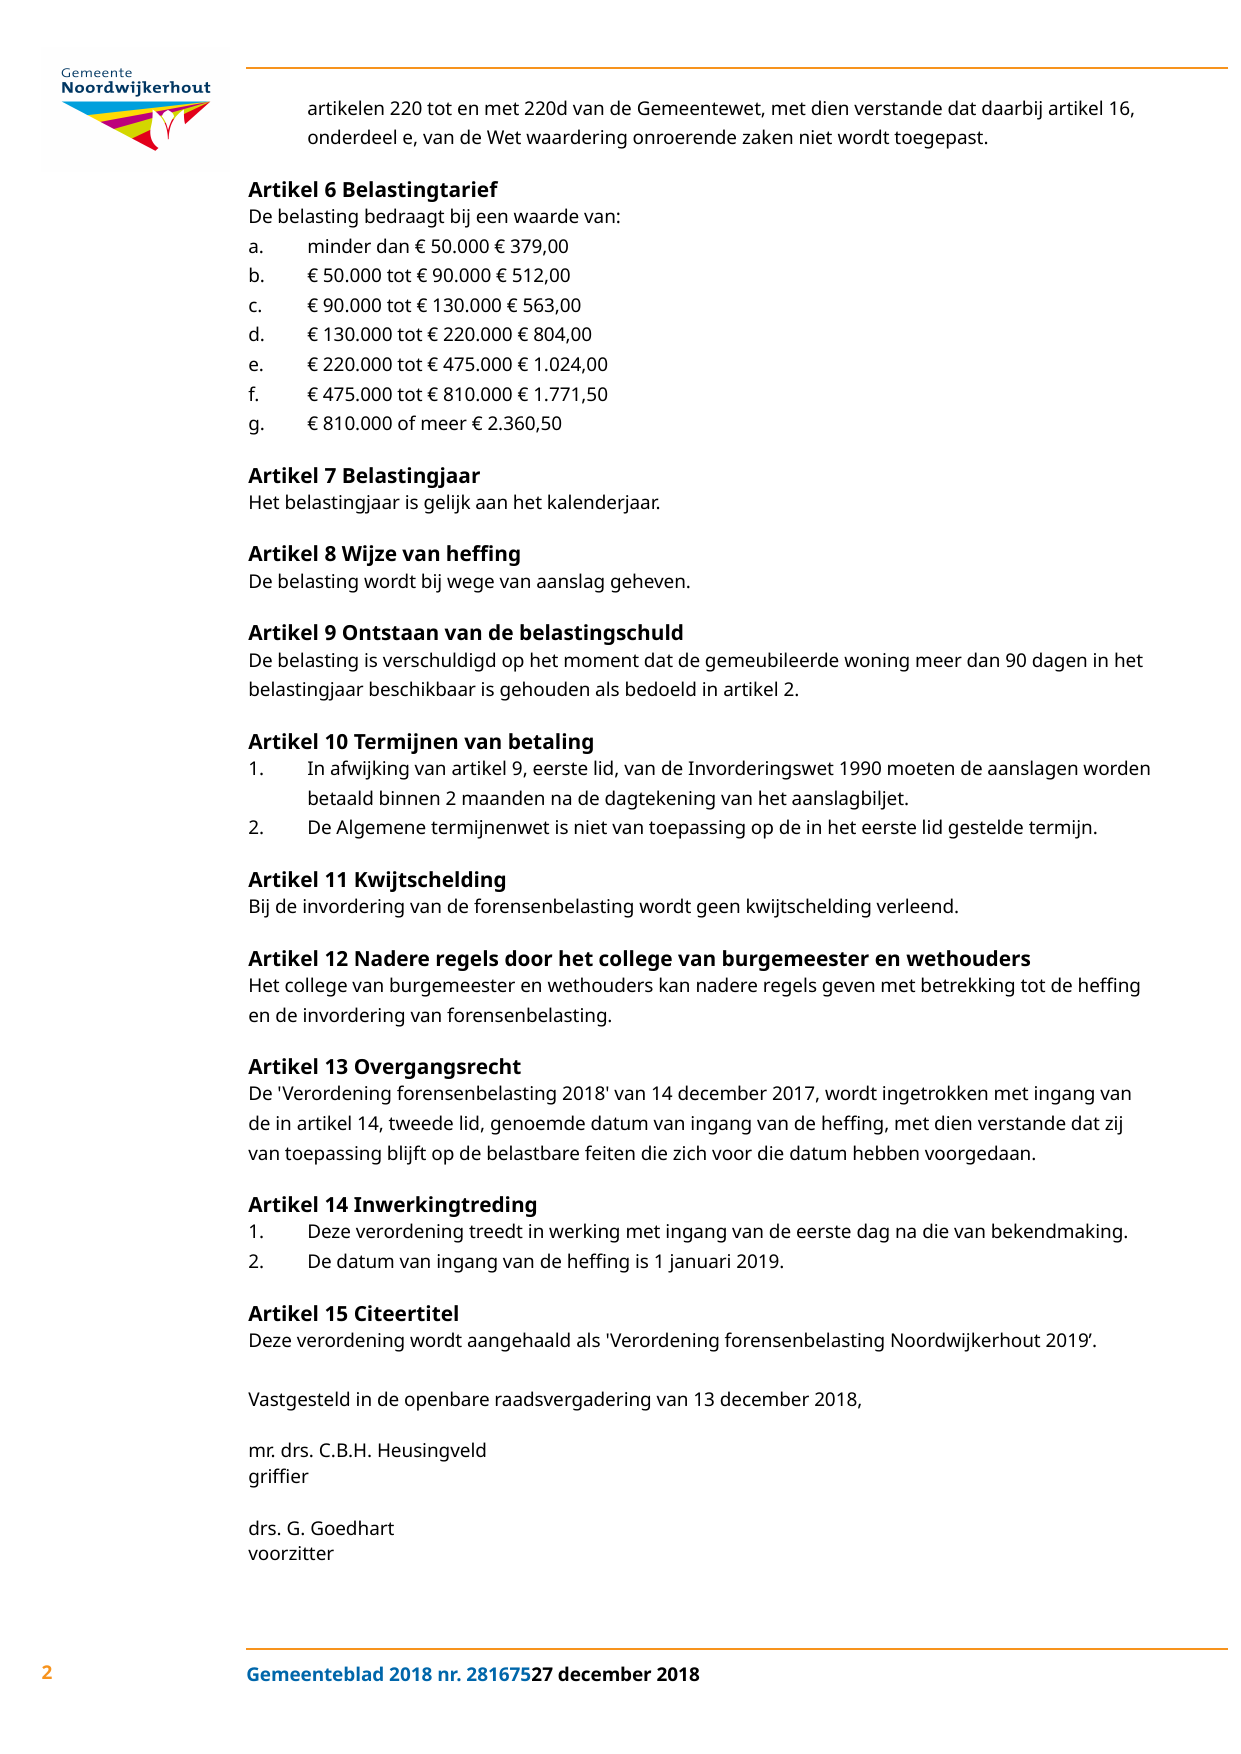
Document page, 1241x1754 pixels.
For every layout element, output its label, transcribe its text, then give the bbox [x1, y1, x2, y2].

text Bij de invordering van de forensenbelasting wordt geen kwijtschelding verleend. [248, 893, 1152, 919]
list De Algemene termijnenwet is niet van toepassing op de in het eerste lid gestelde termijn. [248, 814, 1152, 840]
list De datum van ingang van de heffing is 1 januari 2019. [248, 1248, 1152, 1274]
text mr. drs. C.B.H. Heusingveld [248, 1438, 1152, 1463]
text Artikel 7 Belastingjaar [248, 461, 1152, 489]
text De 'Verordening forensenbelasting 2018' van 14 december 2017, wordt ingetrokken met ingang van de in artikel 14, tweede lid, genoemde datum van ingang van de heffing, met dien verstande dat zij van toepassing blijft op de belastbare feiten die zich voor die datum hebben voorgedaan. [248, 1081, 1152, 1166]
list € 50.000 tot € 90.000 € 512,00 [248, 262, 1152, 288]
list In afwijking van artikel 9, eerste lid, van de Invorderingswet 1990 moeten de aanslagen worden betaald binnen 2 maanden na de dagtekening van het aanslagbiljet. [248, 755, 1152, 811]
picture [41, 47, 231, 172]
list € 810.000 of meer € 2.360,50 [248, 410, 1152, 436]
text Artikel 11 Kwijtschelding [248, 865, 1152, 893]
text griffier [248, 1463, 1152, 1489]
list artikelen 220 tot en met 220d van de Gemeentewet, met dien verstande dat daarbij artikel 16, onderdeel e, van de Wet waardering onroerende zaken niet wordt toegepast. [248, 95, 1152, 150]
list minder dan € 50.000 € 379,00 [248, 233, 1152, 258]
text Artikel 6 Belastingtarief [248, 175, 1152, 203]
list € 90.000 tot € 130.000 € 563,00 [248, 292, 1152, 318]
text voorzitter [248, 1541, 1152, 1566]
text drs. G. Goedhart [248, 1515, 1152, 1541]
text Artikel 9 Ontstaan van de belastingschuld [248, 618, 1152, 647]
text Artikel 12 Nadere regels door het college van burgemeester en wethouders [248, 944, 1152, 972]
text Artikel 13 Overgangsrecht [248, 1052, 1152, 1081]
text Deze verordening wordt aangehaald als 'Verordening forensenbelasting Noordwijkerhout 2019’. [248, 1327, 1152, 1353]
text Artikel 8 Wijze van heffing [248, 539, 1152, 568]
text De belasting bedraagt bij een waarde van: [248, 203, 1152, 229]
list € 220.000 tot € 475.000 € 1.024,00 [248, 351, 1152, 377]
text Het belastingjaar is gelijk aan het kalenderjaar. [248, 489, 1152, 515]
text Vastgesteld in de openbare raadsvergadering van 13 december 2018, [248, 1386, 1152, 1412]
text Artikel 10 Termijnen van betaling [248, 727, 1152, 755]
list Deze verordening treedt in werking met ingang van de eerste dag na die van bekendmaking. [248, 1219, 1152, 1244]
list € 475.000 tot € 810.000 € 1.771,50 [248, 381, 1152, 406]
list € 130.000 tot € 220.000 € 804,00 [248, 322, 1152, 347]
text Artikel 15 Citeertitel [248, 1299, 1152, 1327]
text Artikel 14 Inwerkingtreding [248, 1190, 1152, 1219]
text De belasting wordt bij wege van aanslag geheven. [248, 568, 1152, 594]
text De belasting is verschuldigd op het moment dat de gemeubileerde woning meer dan 90 dagen in het belastingjaar beschikbaar is gehouden als bedoeld in artikel 2. [248, 647, 1152, 702]
text Het college van burgemeester en wethouders kan nadere regels geven met betrekking tot de heffing en de invordering van forensenbelasting. [248, 972, 1152, 1027]
